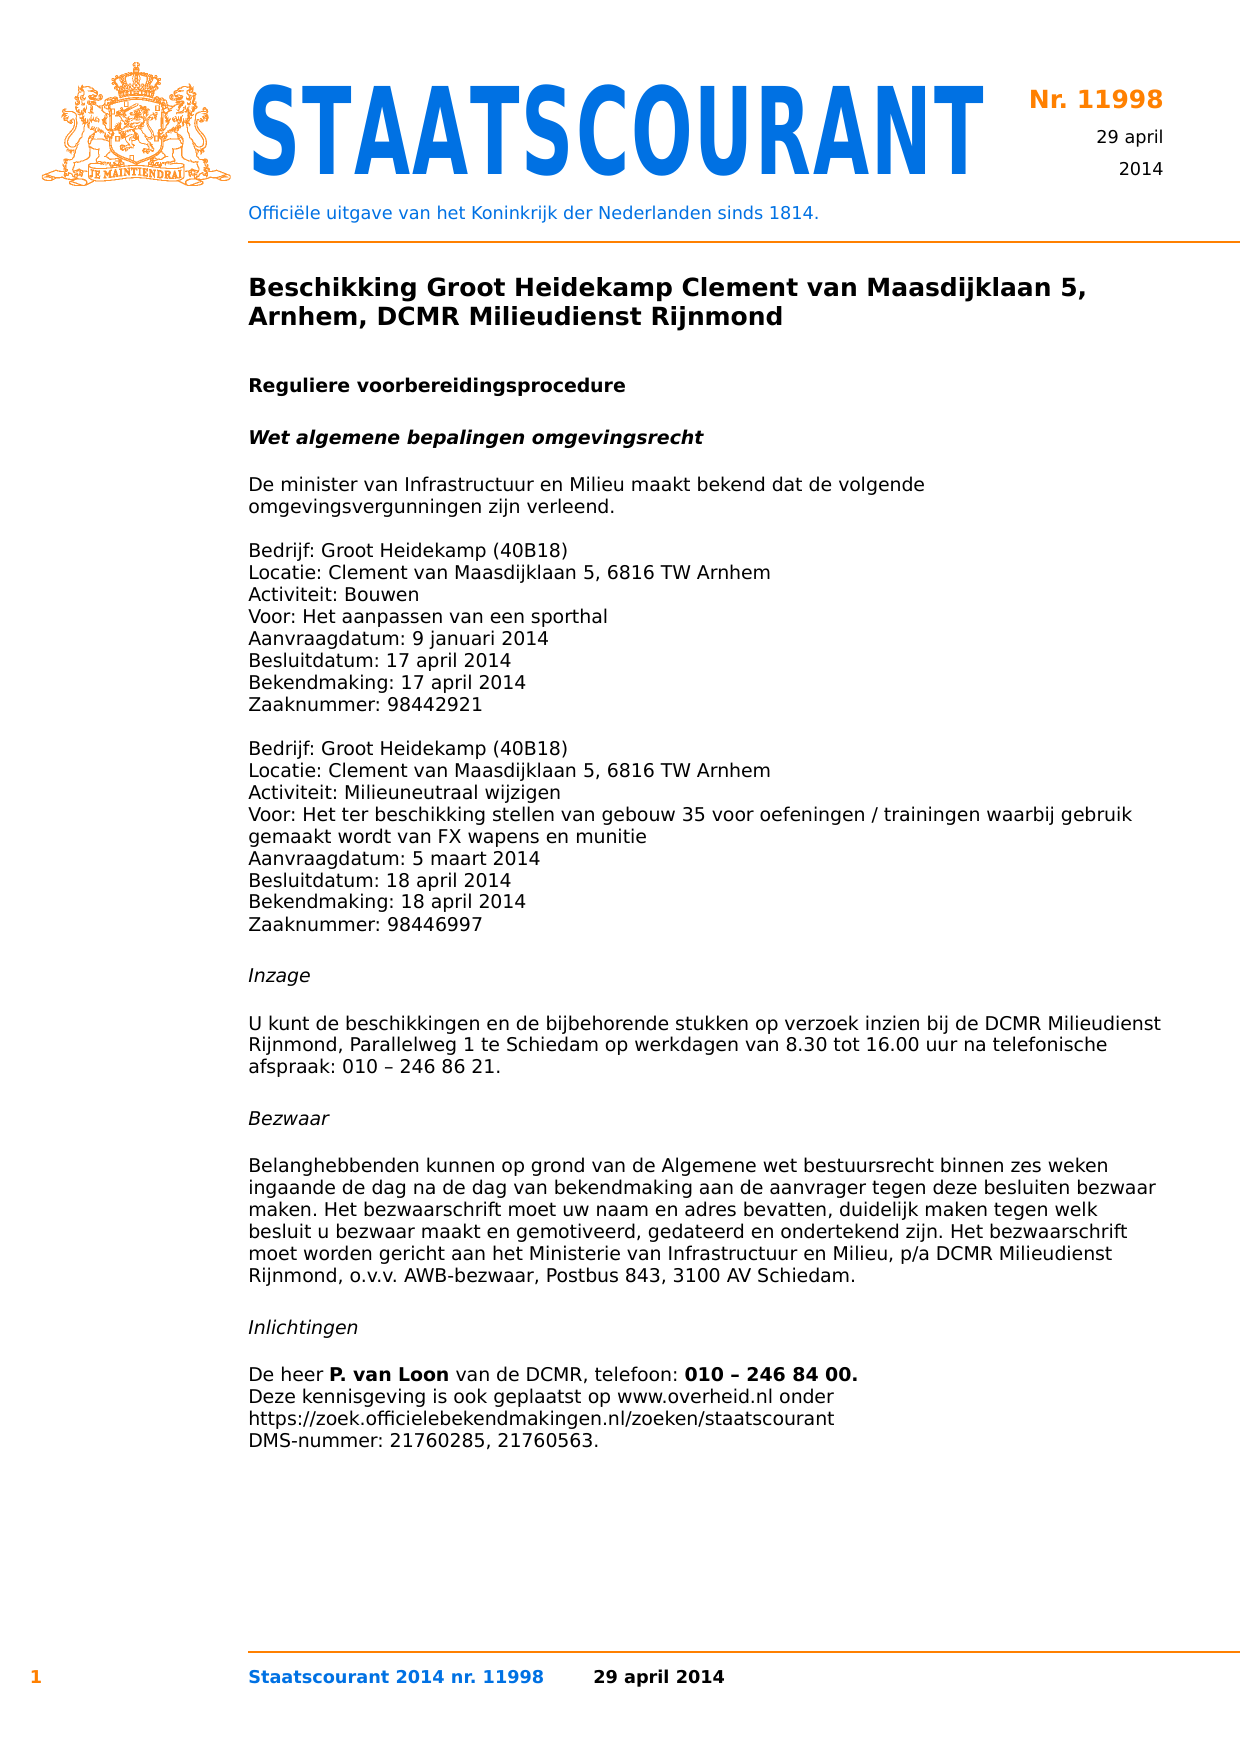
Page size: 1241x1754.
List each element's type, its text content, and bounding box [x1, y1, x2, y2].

text Locatie: Clement van Maasdijklaan 5, 6816 TW Arnhem [248, 562, 1163, 584]
text Aanvraagdatum: 9 januari 2014 [248, 628, 1163, 650]
table_cell Officiële uitgave van het Koninkrijk der Nederlanden sinds 1814. [248, 203, 1240, 241]
table_cell 2014 [998, 153, 1240, 203]
text Bekendmaking: 17 april 2014 [248, 672, 1163, 694]
text Besluitdatum: 17 april 2014 [248, 650, 1163, 672]
text Voor: Het ter beschikking stellen van gebouw 35 voor oefeningen / trainingen waarbij gebruik gemaakt wordt van FX wapens en munitie [248, 803, 1163, 847]
subtitle Bezwaar [248, 1108, 1163, 1130]
text Deze kennisgeving is ook geplaatst op www.overheid.nl onder https://zoek.officielebekendmakingen.nl/zoeken/staatscourant [248, 1386, 1163, 1430]
subtitle Inzage [248, 965, 1163, 987]
text Zaaknummer: 98442921 [248, 694, 1163, 716]
text Bedrijf: Groot Heidekamp (40B18) [248, 738, 1163, 759]
text DMS-nummer: 21760285, 21760563. [248, 1430, 1163, 1452]
picture [41, 62, 231, 186]
text Voor: Het aanpassen van een sporthal [248, 606, 1163, 628]
table_cell 29 april [998, 121, 1240, 153]
subtitle Wet algemene bepalingen omgevingsrecht [248, 427, 1163, 449]
text Bedrijf: Groot Heidekamp (40B18) [248, 540, 1163, 562]
table_header Nr. 11998 [998, 62, 1240, 121]
table_header [25, 62, 248, 241]
text Zaaknummer: 98446997 [248, 913, 1163, 935]
table_header STAATSCOURANT [248, 62, 998, 203]
text De heer P. van Loon van de DCMR, telefoon: 010 – 246 84 00. [248, 1364, 1163, 1386]
text De minister van Infrastructuur en Milieu maakt bekend dat de volgende omgevingsvergunningen zijn verleend. [248, 474, 1163, 518]
text Aanvraagdatum: 5 maart 2014 [248, 847, 1163, 869]
text Activiteit: Bouwen [248, 584, 1163, 606]
text Activiteit: Milieuneutraal wijzigen [248, 782, 1163, 803]
subtitle Reguliere voorbereidingsprocedure [248, 375, 1163, 397]
subtitle Beschikking Groot Heidekamp Clement van Maasdijklaan 5, Arnhem, DCMR Milieudienst Rijnmond [248, 273, 1163, 331]
text Belanghebbenden kunnen op grond van de Algemene wet bestuursrecht binnen zes weken ingaande de dag na de dag van bekendmaking aan de aanvrager tegen deze besluiten bezwaar maken. Het bezwaarschrift moet uw naam en adres bevatten, duidelijk maken tegen welk besluit u bezwaar maakt en gemotiveerd, gedateerd en ondertekend zijn. Het bezwaarschrift moet worden gericht aan het Ministerie van Infrastructuur en Milieu, p/a DCMR Milieudienst Rijnmond, o.v.v. AWB-bezwaar, Postbus 843, 3100 AV Schiedam. [248, 1155, 1163, 1287]
text U kunt de beschikkingen en de bijbehorende stukken op verzoek inzien bij de DCMR Milieudienst Rijnmond, Parallelweg 1 te Schiedam op werkdagen van 8.30 tot 16.00 uur na telefonische afspraak: 010 – 246 86 21. [248, 1012, 1163, 1078]
subtitle Inlichtingen [248, 1317, 1163, 1339]
text Besluitdatum: 18 april 2014 [248, 869, 1163, 891]
text Bekendmaking: 18 april 2014 [248, 891, 1163, 913]
text Locatie: Clement van Maasdijklaan 5, 6816 TW Arnhem [248, 759, 1163, 782]
